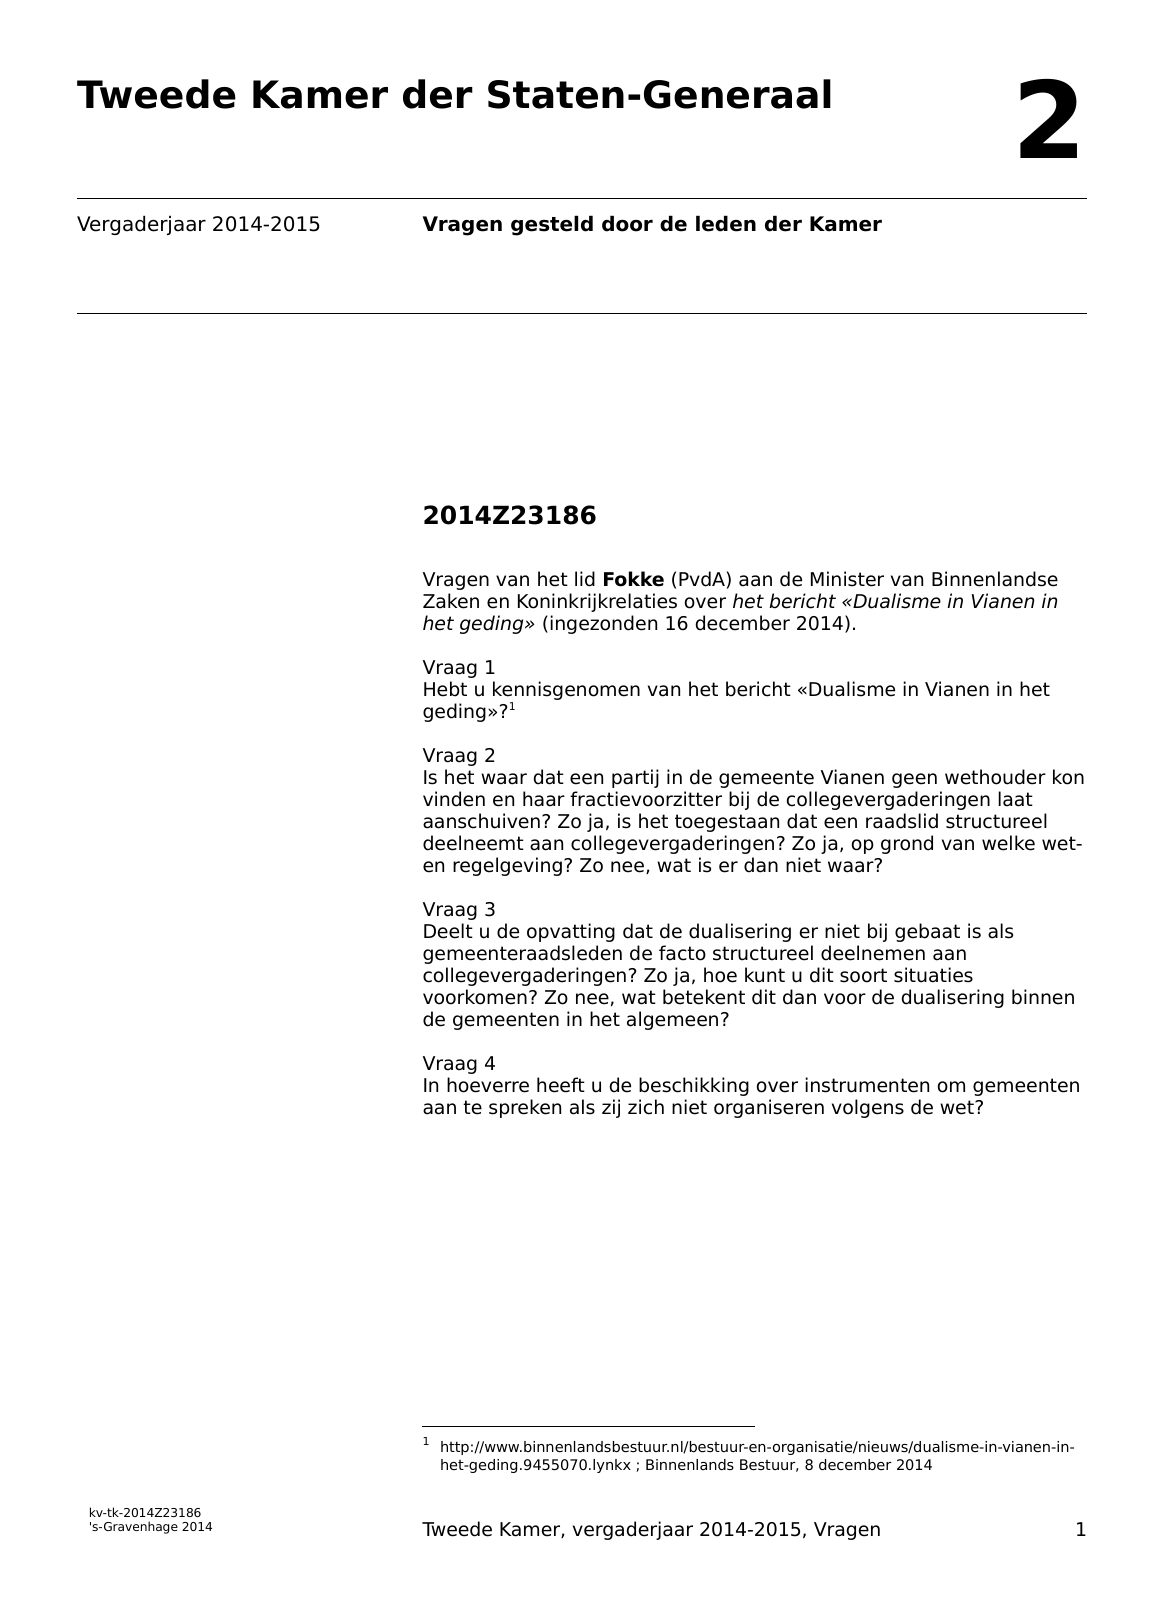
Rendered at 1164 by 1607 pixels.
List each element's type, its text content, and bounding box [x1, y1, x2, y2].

table_cell Vergaderjaar 2014-2015 [77, 199, 422, 313]
text kv-tk-2014Z23186 [88, 1506, 323, 1520]
table_header 2 [886, 59, 1087, 198]
text In hoeverre heeft u de beschikking over instrumenten om gemeenten aan te spreken als zij zich niet organiseren volgens de wet? [422, 1075, 1087, 1119]
text Deelt u de opvatting dat de dualisering er niet bij gebaat is als gemeenteraadsleden de facto structureel deelnemen aan collegevergaderingen? Zo ja, hoe kunt u dit soort situaties voorkomen? Zo nee, wat betekent dit dan voor de dualisering binnen de gemeenten in het algemeen? [422, 921, 1087, 1031]
text Vraag 3 [422, 899, 1087, 921]
text http://www.binnenlandsbestuur.nl/bestuur-en-organisatie/nieuws/dualisme-in-vianen-in-het-geding.9455070.lynkx ; Binnenlands Bestuur, 8 december 2014 [422, 1435, 1087, 1474]
text 's-Gravenhage 2014 [88, 1520, 323, 1534]
table_cell Vragen gesteld door de leden der Kamer [422, 199, 1087, 313]
text Is het waar dat een partij in de gemeente Vianen geen wethouder kon vinden en haar fractievoorzitter bij de collegevergaderingen laat aanschuiven? Zo ja, is het toegestaan dat een raadslid structureel deelneemt aan collegevergaderingen? Zo ja, op grond van welke wet- en regelgeving? Zo nee, wat is er dan niet waar? [422, 767, 1087, 877]
table_header Tweede Kamer der Staten-Generaal [77, 59, 886, 198]
text 2014Z23186 [422, 501, 1087, 531]
text Hebt u kennisgenomen van het bericht «Dualisme in Vianen in het geding»? [422, 679, 1087, 723]
text Vraag 4 [422, 1053, 1087, 1075]
text Vragen van het lid Fokke (PvdA) aan de Minister van Binnenlandse Zaken en Koninkrijkrelaties over het bericht «Dualisme in Vianen in het geding» (ingezonden 16 december 2014). [422, 569, 1087, 635]
text Vraag 1 [422, 657, 1087, 679]
text Vraag 2 [422, 745, 1087, 767]
